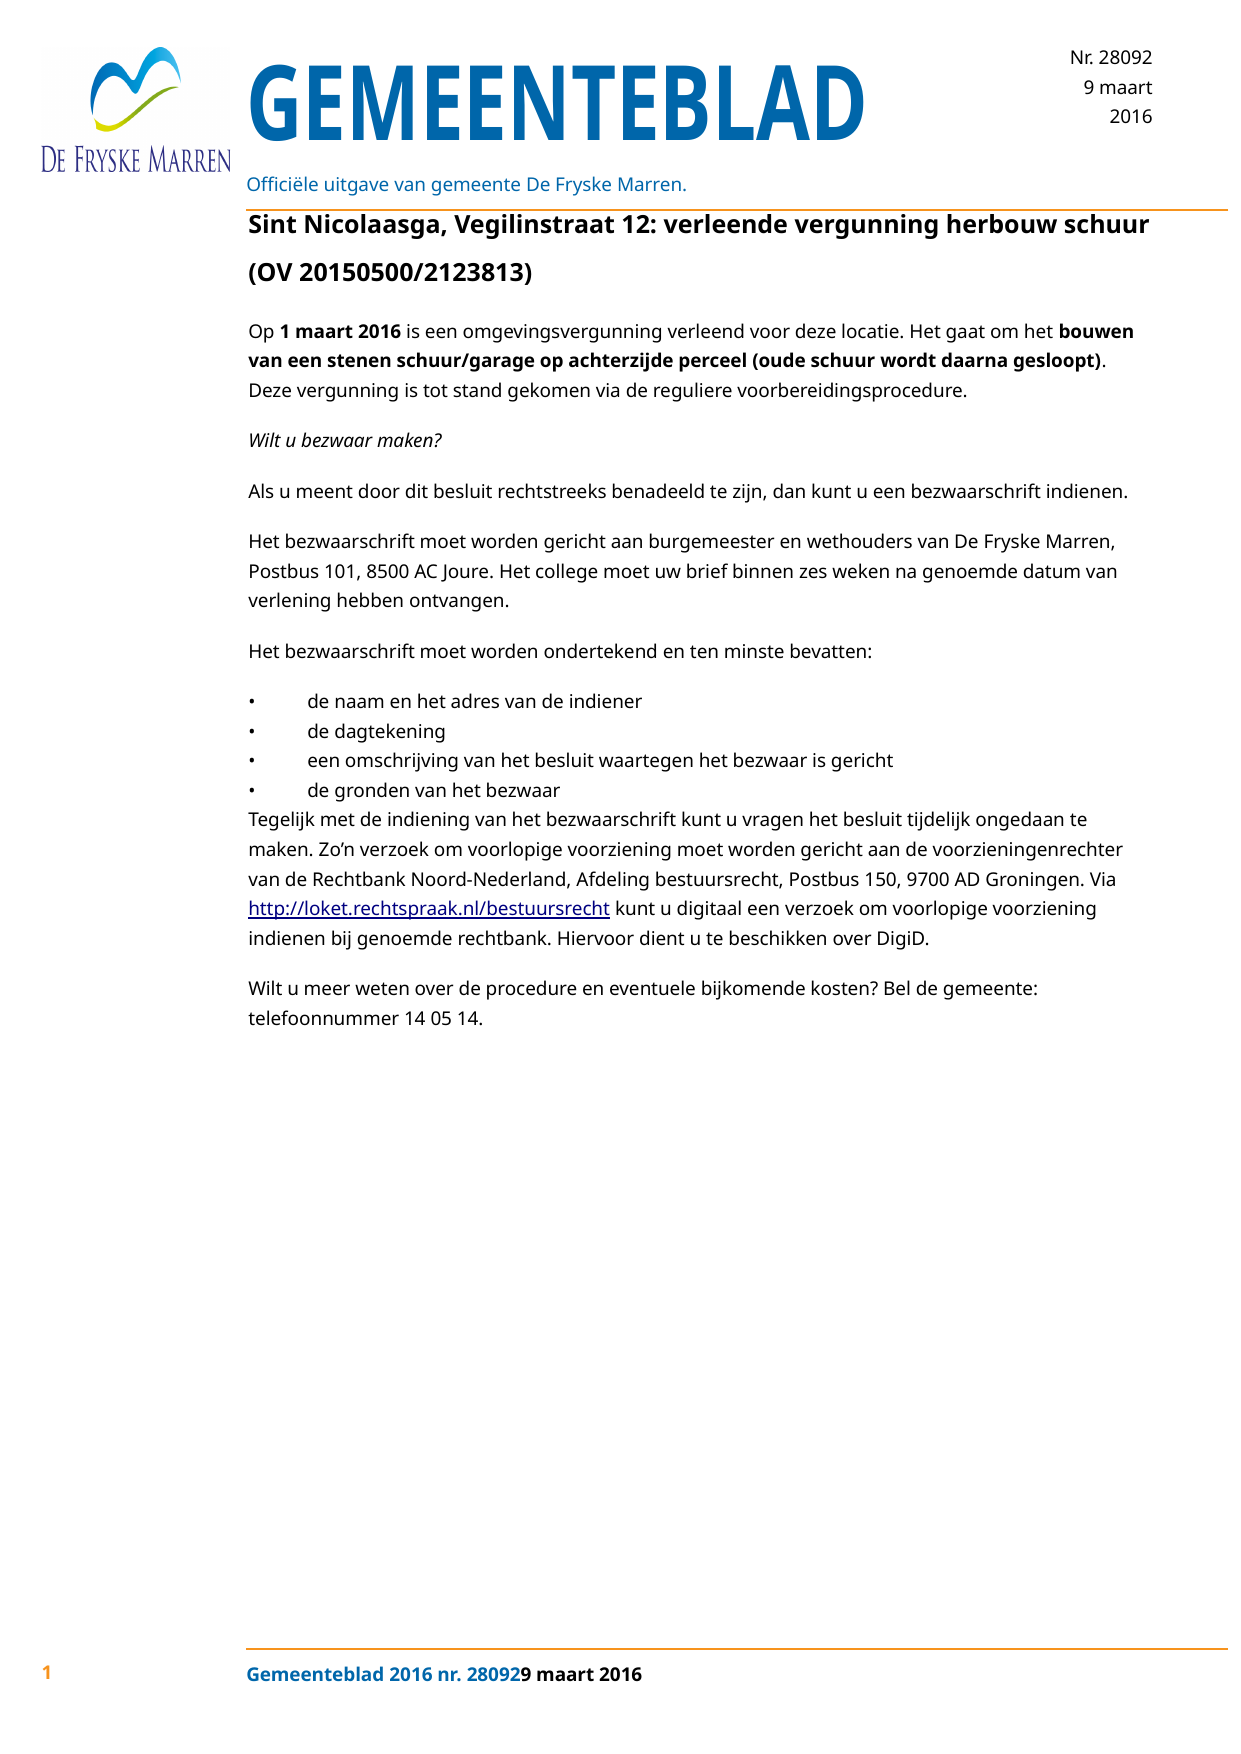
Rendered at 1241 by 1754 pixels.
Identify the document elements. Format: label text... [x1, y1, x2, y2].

list de naam en het adres van de indiener [248, 688, 1152, 714]
list een omschrijving van het besluit waartegen het bezwaar is gericht [248, 747, 1152, 773]
text Wilt u bezwaar maken? [248, 427, 1152, 453]
picture [41, 47, 231, 172]
text Het bezwaarschrift moet worden ondertekend en ten minste bevatten: [248, 638, 1152, 664]
text Op 1 maart 2016 is een omgevingsvergunning verleend voor deze locatie. Het gaat om het bouwen van een stenen schuur/garage op achterzijde perceel (oude schuur wordt daarna gesloopt). Deze vergunning is tot stand gekomen via de reguliere voorbereidingsprocedure. [248, 318, 1152, 403]
list de gronden van het bezwaar [248, 777, 1152, 803]
text Sint Nicolaasga, Vegilinstraat 12: verleende vergunning herbouw schuur (OV 20150500/2123813) [248, 211, 1152, 288]
text Tegelijk met de indiening van het bezwaarschrift kunt u vragen het besluit tijdelijk ongedaan te maken. Zo’n verzoek om voorlopige voorziening moet worden gericht aan de voorzieningenrechter van de Rechtbank Noord-Nederland, Afdeling bestuursrecht, Postbus 150, 9700 AD Groningen. Via http://loket.rechtspraak.nl/bestuursrecht kunt u digitaal een verzoek om voorlopige voorziening indienen bij genoemde rechtbank. Hiervoor dient u te beschikken over DigiD. [248, 807, 1152, 951]
text Het bezwaarschrift moet worden gericht aan burgemeester en wethouders van De Fryske Marren, Postbus 101, 8500 AC Joure. Het college moet uw brief binnen zes weken na genoemde datum van verlening hebben ontvangen. [248, 528, 1152, 613]
text Als u meent door dit besluit rechtstreeks benadeeld te zijn, dan kunt u een bezwaarschrift indienen. [248, 478, 1152, 504]
text Wilt u meer weten over de procedure en eventuele bijkomende kosten? Bel de gemeente: telefoonnummer 14 05 14. [248, 975, 1152, 1031]
list de dagtekening [248, 718, 1152, 744]
